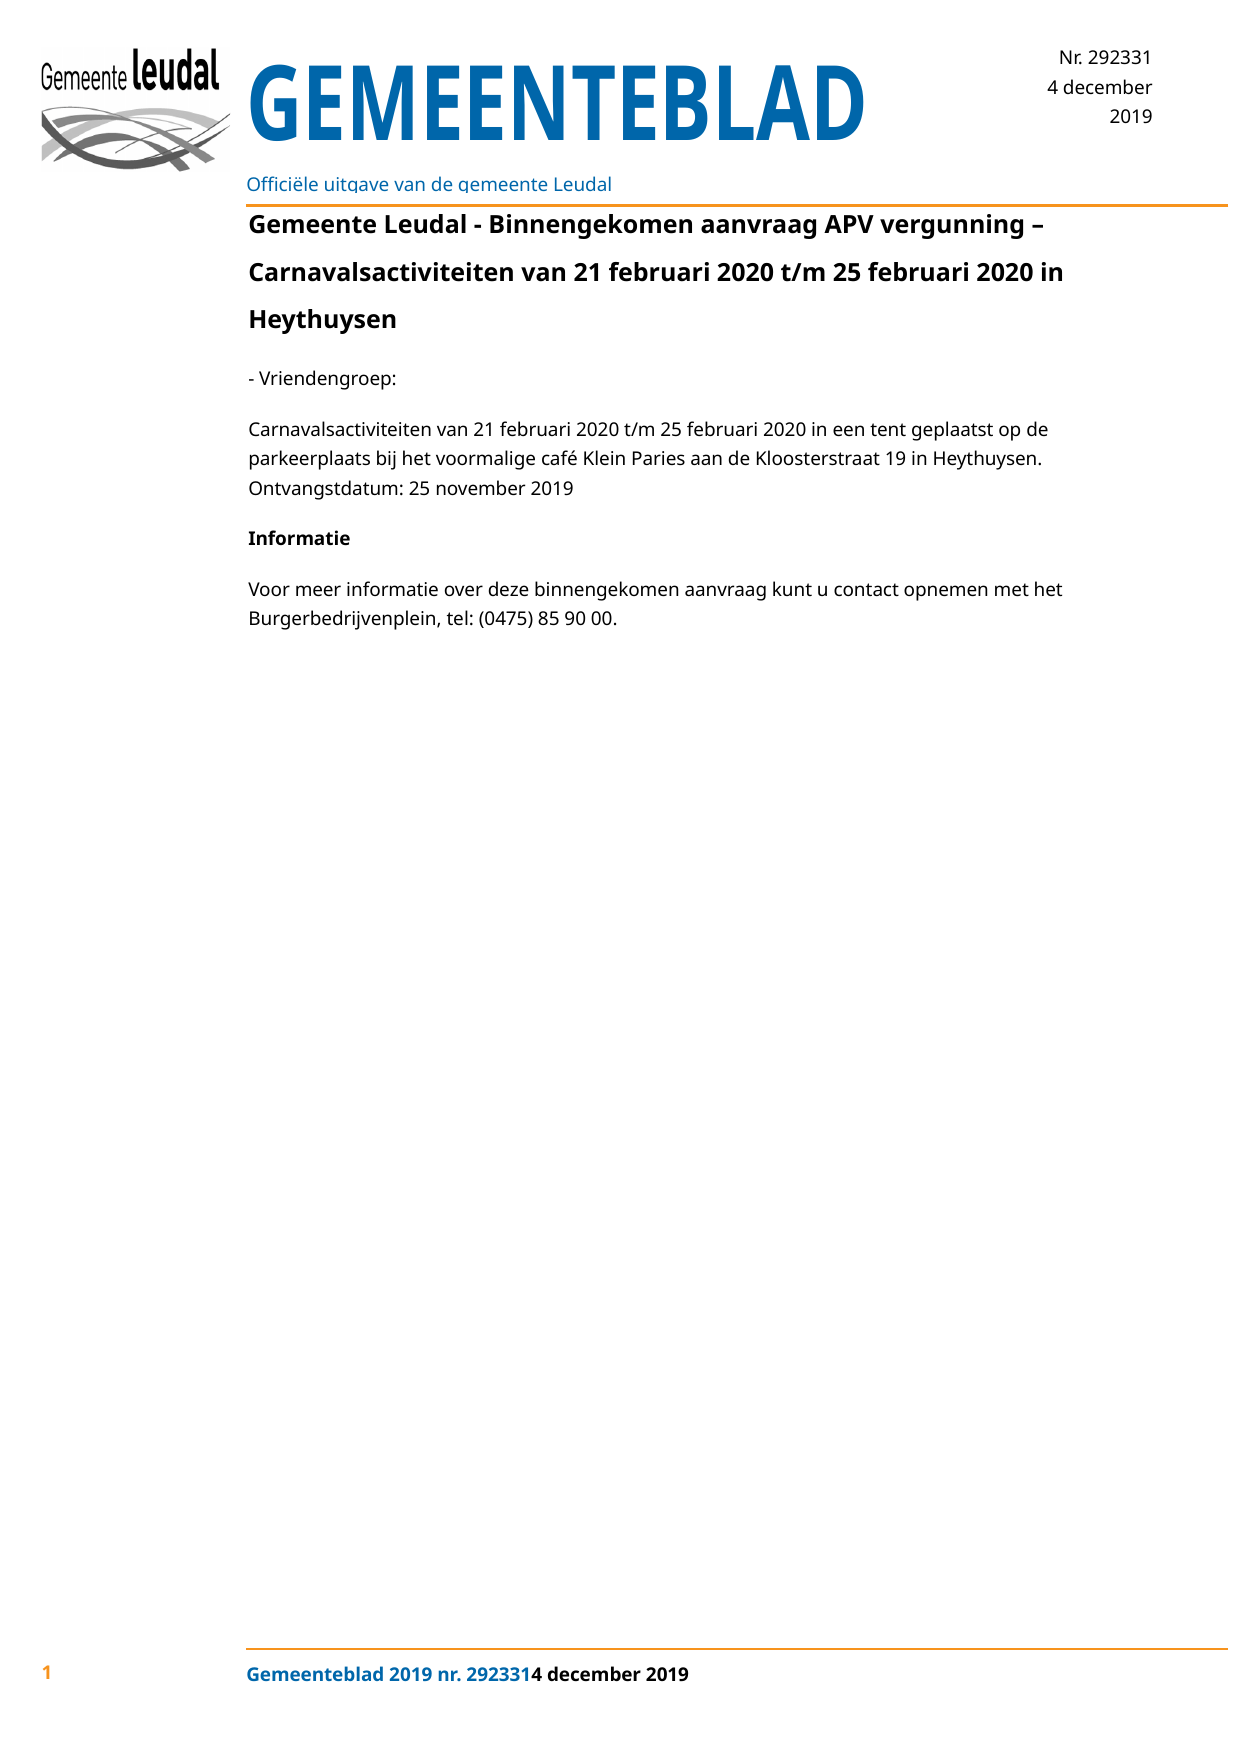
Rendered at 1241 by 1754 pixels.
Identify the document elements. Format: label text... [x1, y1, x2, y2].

text Gemeente Leudal - Binnengekomen aanvraag APV vergunning – Carnavalsactiviteiten van 21 februari 2020 t/m 25 februari 2020 in Heythuysen [248, 207, 1152, 336]
picture [41, 47, 231, 172]
text - Vriendengroep: [248, 366, 1152, 391]
text Carnavalsactiviteiten van 21 februari 2020 t/m 25 februari 2020 in een tent geplaatst op de parkeerplaats bij het voormalige café Klein Paries aan de Kloosterstraat 19 in Heythuysen. Ontvangstdatum: 25 november 2019 [248, 416, 1152, 501]
text Voor meer informatie over deze binnengekomen aanvraag kunt u contact opnemen met het Burgerbedrijvenplein, tel: (0475) 85 90 00. [248, 576, 1152, 631]
text Informatie [248, 526, 1152, 551]
